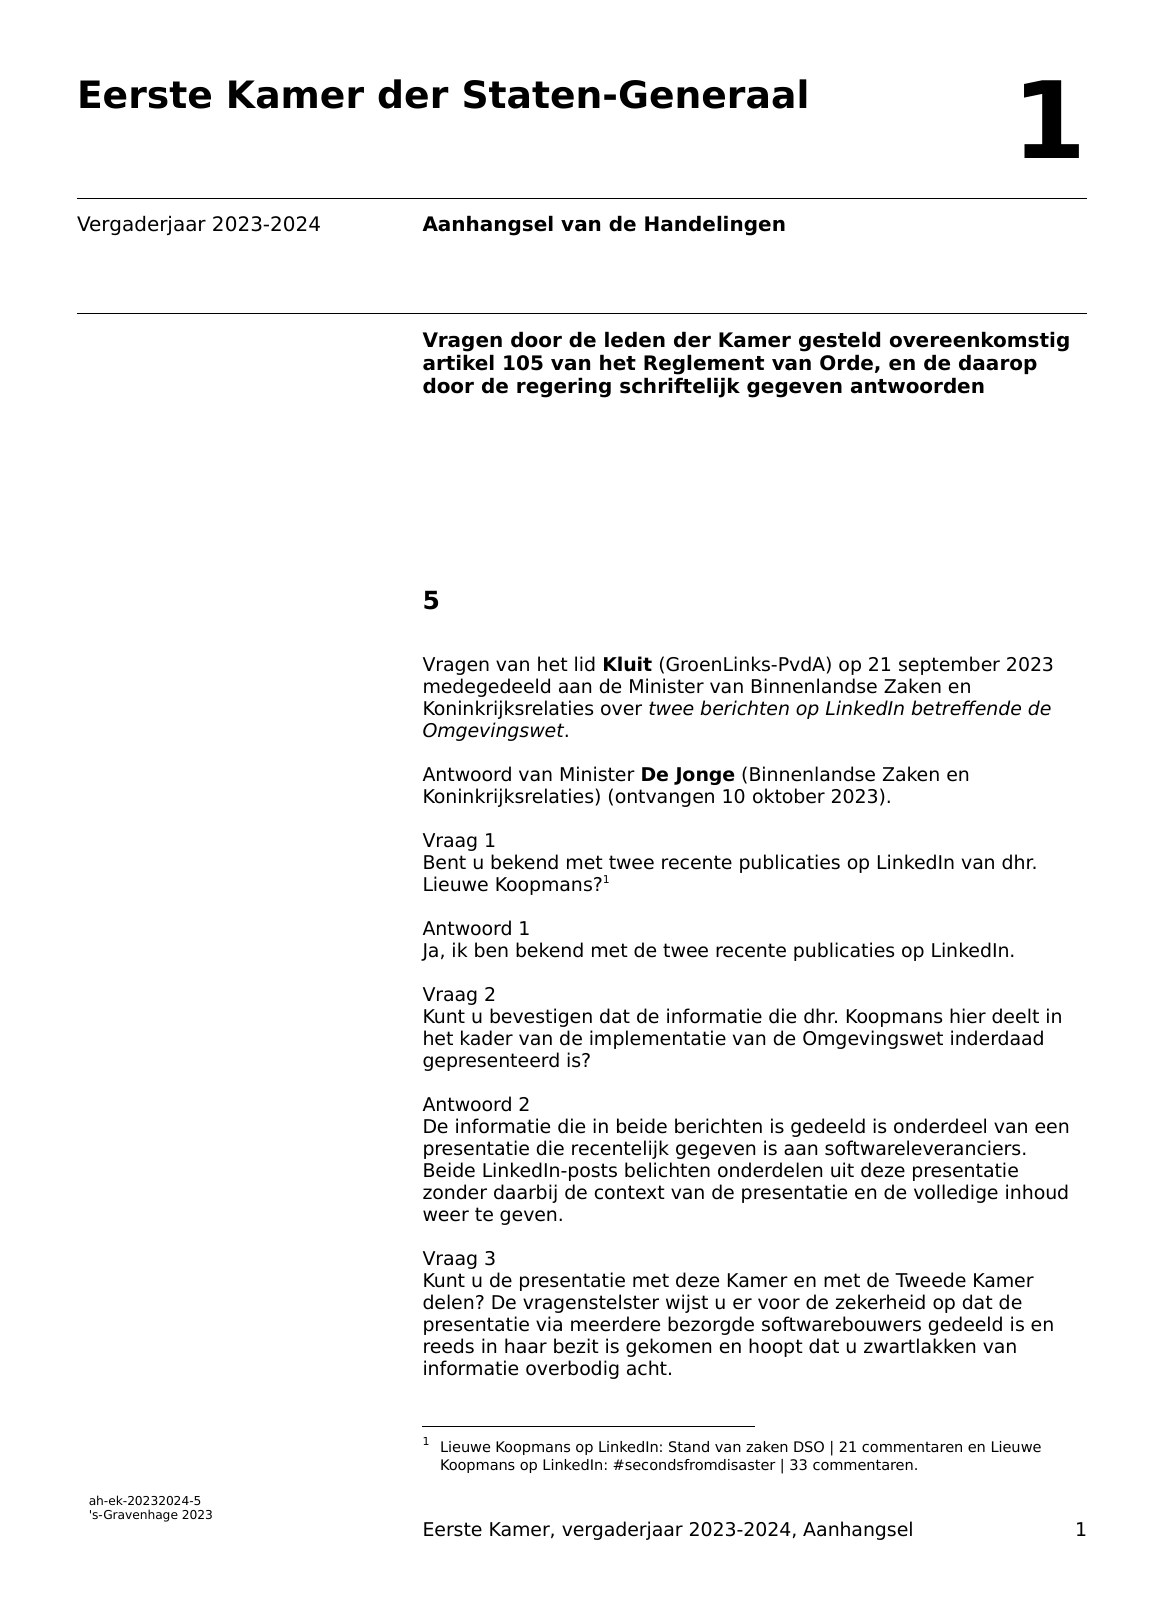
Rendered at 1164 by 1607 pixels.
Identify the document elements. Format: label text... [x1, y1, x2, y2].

text Antwoord van Minister De Jonge (Binnenlandse Zaken en Koninkrijksrelaties) (ontvangen 10 oktober 2023). [422, 764, 1087, 808]
text Ja, ik ben bekend met de twee recente publicaties op LinkedIn. [422, 940, 1087, 962]
text 's-Gravenhage 2023 [88, 1508, 323, 1522]
text Antwoord 1 [422, 918, 1087, 940]
text Kunt u de presentatie met deze Kamer en met de Tweede Kamer delen? De vragenstelster wijst u er voor de zekerheid op dat de presentatie via meerdere bezorgde softwarebouwers gedeeld is en reeds in haar bezit is gekomen en hoopt dat u zwartlakken van informatie overbodig acht. [422, 1270, 1087, 1380]
text Antwoord 2 [422, 1094, 1087, 1116]
text Vragen van het lid Kluit (GroenLinks-PvdA) op 21 september 2023 medegedeeld aan de Minister van Binnenlandse Zaken en Koninkrijksrelaties over twee berichten op LinkedIn betreffende de Omgevingswet. [422, 653, 1087, 741]
text 5 [422, 586, 1087, 615]
text Vraag 2 [422, 984, 1087, 1006]
table_cell Vergaderjaar 2023-2024 [77, 199, 422, 313]
text Bent u bekend met twee recente publicaties op LinkedIn van dhr. Lieuwe Koopmans? [422, 852, 1087, 896]
text De informatie die in beide berichten is gedeeld is onderdeel van een presentatie die recentelijk gegeven is aan softwareleveranciers. Beide LinkedIn-posts belichten onderdelen uit deze presentatie zonder daarbij de context van de presentatie en de volledige inhoud weer te geven. [422, 1116, 1087, 1226]
table_header Eerste Kamer der Staten-Generaal [77, 59, 886, 198]
text Lieuwe Koopmans op LinkedIn: Stand van zaken DSO | 21 commentaren en Lieuwe Koopmans op LinkedIn: #secondsfromdisaster | 33 commentaren. [422, 1435, 1087, 1474]
table_cell [77, 314, 422, 398]
text ah-ek-20232024-5 [88, 1494, 323, 1508]
table_header 1 [886, 59, 1087, 198]
text Vraag 1 [422, 830, 1087, 852]
table_cell Vragen door de leden der Kamer gesteld overeenkomstig artikel 105 van het Reglement van Orde, en de daarop door de regering schriftelijk gegeven antwoorden [422, 314, 1087, 398]
text Kunt u bevestigen dat de informatie die dhr. Koopmans hier deelt in het kader van de implementatie van de Omgevingswet inderdaad gepresenteerd is? [422, 1006, 1087, 1072]
table_cell Aanhangsel van de Handelingen [422, 199, 1087, 313]
text Vraag 3 [422, 1248, 1087, 1270]
